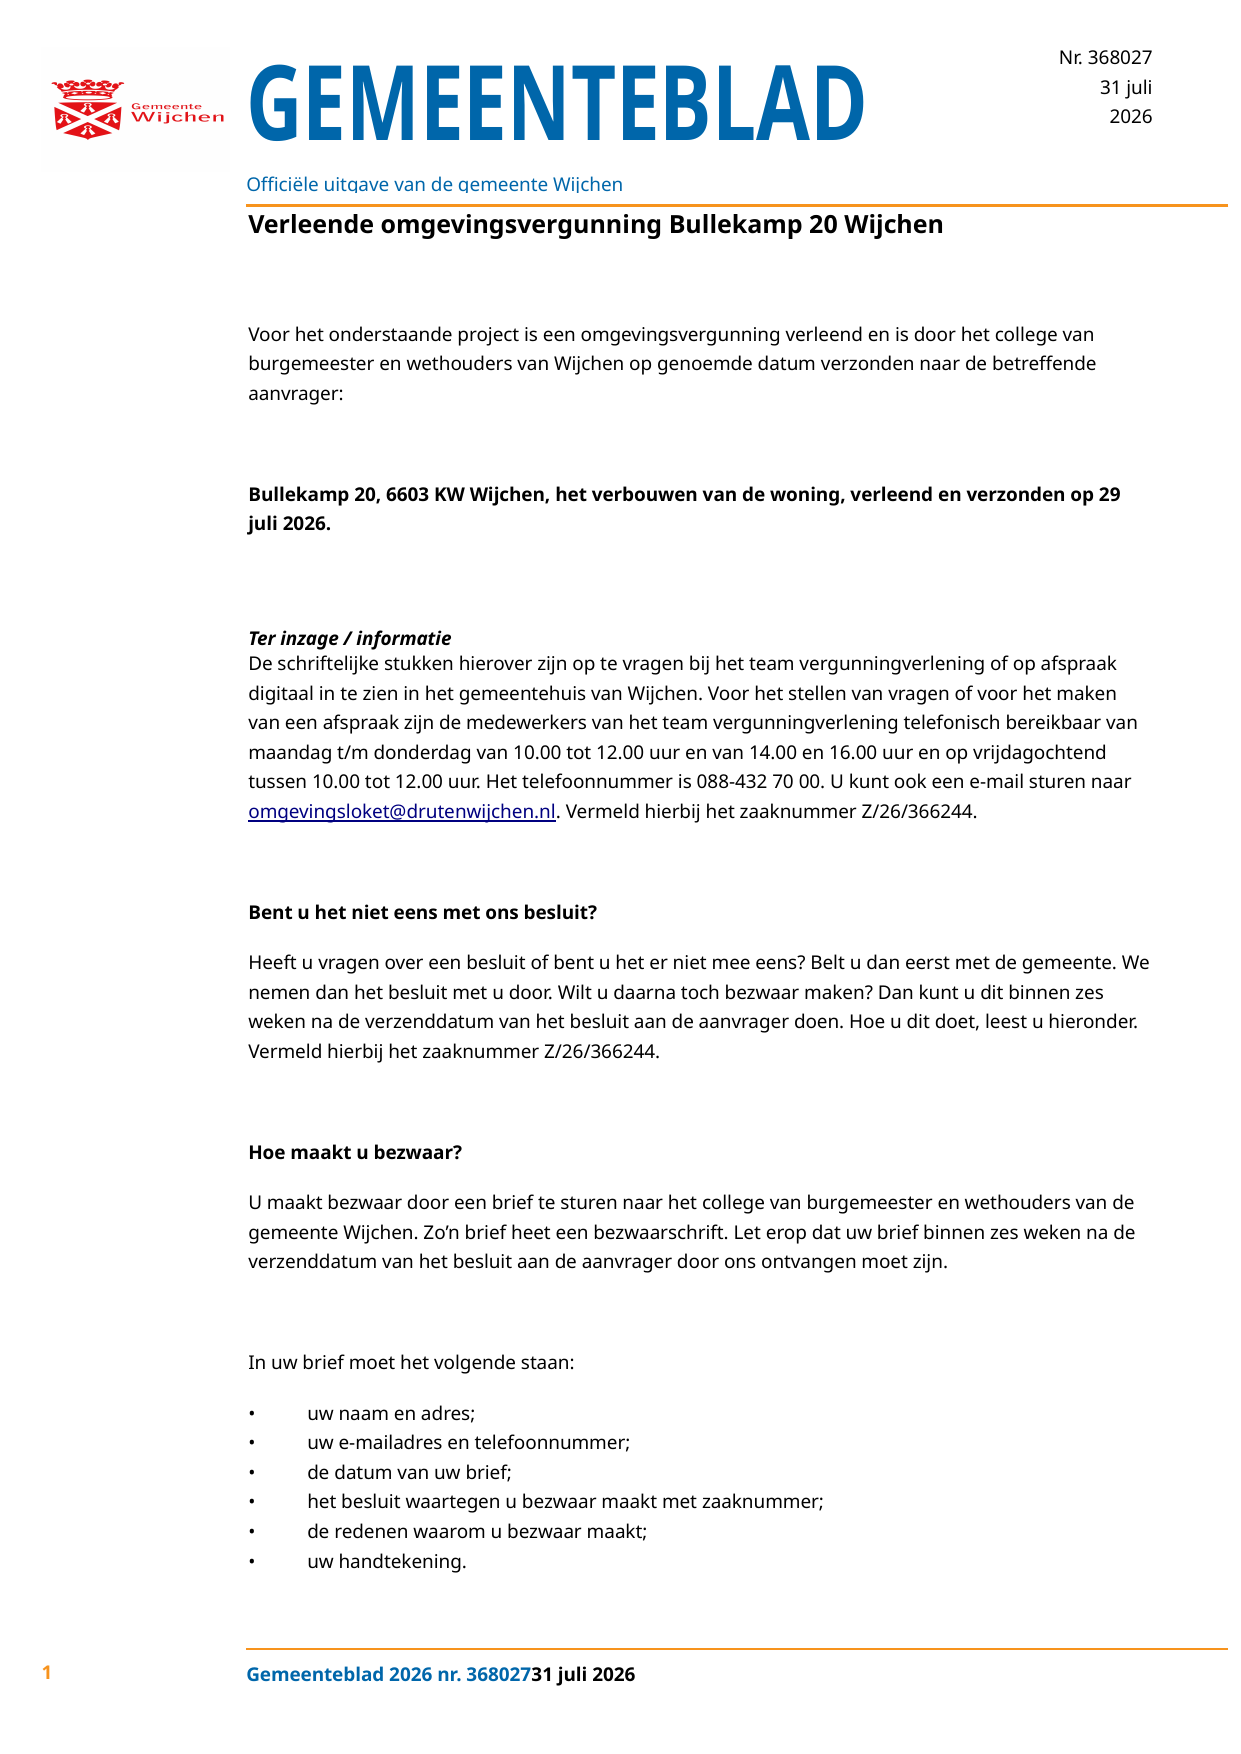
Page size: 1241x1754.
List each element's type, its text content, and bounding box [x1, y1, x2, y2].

list de datum van uw brief; [248, 1459, 1152, 1485]
text In uw brief moet het volgende staan: [248, 1349, 1152, 1375]
list de redenen waarom u bezwaar maakt; [248, 1518, 1152, 1544]
list uw e-mailadres en telefoonnummer; [248, 1429, 1152, 1455]
text Hoe maakt u bezwaar? [248, 1139, 1152, 1165]
text Bullekamp 20, 6603 KW Wijchen, het verbouwen van de woning, verleend en verzonden op 29 juli 2026. [248, 481, 1152, 536]
list uw naam en adres; [248, 1400, 1152, 1426]
text U maakt bezwaar door een brief te sturen naar het college van burgemeester en wethouders van de gemeente Wijchen. Zo’n brief heet een bezwaarschrift. Let erop dat uw brief binnen zes weken na de verzenddatum van het besluit aan de aanvrager door ons ontvangen moet zijn. [248, 1189, 1152, 1274]
text Ter inzage / informatie [248, 625, 1152, 650]
text Bent u het niet eens met ons besluit? [248, 899, 1152, 925]
list uw handtekening. [248, 1548, 1152, 1574]
text Voor het onderstaande project is een omgevingsvergunning verleend en is door het college van burgemeester en wethouders van Wijchen op genoemde datum verzonden naar de betreffende aanvrager: [248, 321, 1152, 406]
list het besluit waartegen u bezwaar maakt met zaaknummer; [248, 1489, 1152, 1514]
text De schriftelijke stukken hierover zijn op te vragen bij het team vergunningverlening of op afspraak digitaal in te zien in het gemeentehuis van Wijchen. Voor het stellen van vragen of voor het maken van een afspraak zijn de medewerkers van het team vergunningverlening telefonisch bereikbaar van maandag t/m donderdag van 10.00 tot 12.00 uur en van 14.00 en 16.00 uur en op vrijdagochtend tussen 10.00 tot 12.00 uur. Het telefoonnummer is 088-432 70 00. U kunt ook een e-mail sturen naar omgevingsloket@drutenwijchen.nl. Vermeld hierbij het zaaknummer Z/26/366244. [248, 650, 1152, 824]
picture [41, 47, 231, 172]
text Heeft u vragen over een besluit of bent u het er niet mee eens? Belt u dan eerst met de gemeente. We nemen dan het besluit met u door. Wilt u daarna toch bezwaar maken? Dan kunt u dit binnen zes weken na de verzenddatum van het besluit aan de aanvrager doen. Hoe u dit doet, leest u hieronder. Vermeld hierbij het zaaknummer Z/26/366244. [248, 949, 1152, 1064]
text Verleende omgevingsvergunning Bullekamp 20 Wijchen [248, 207, 1152, 241]
